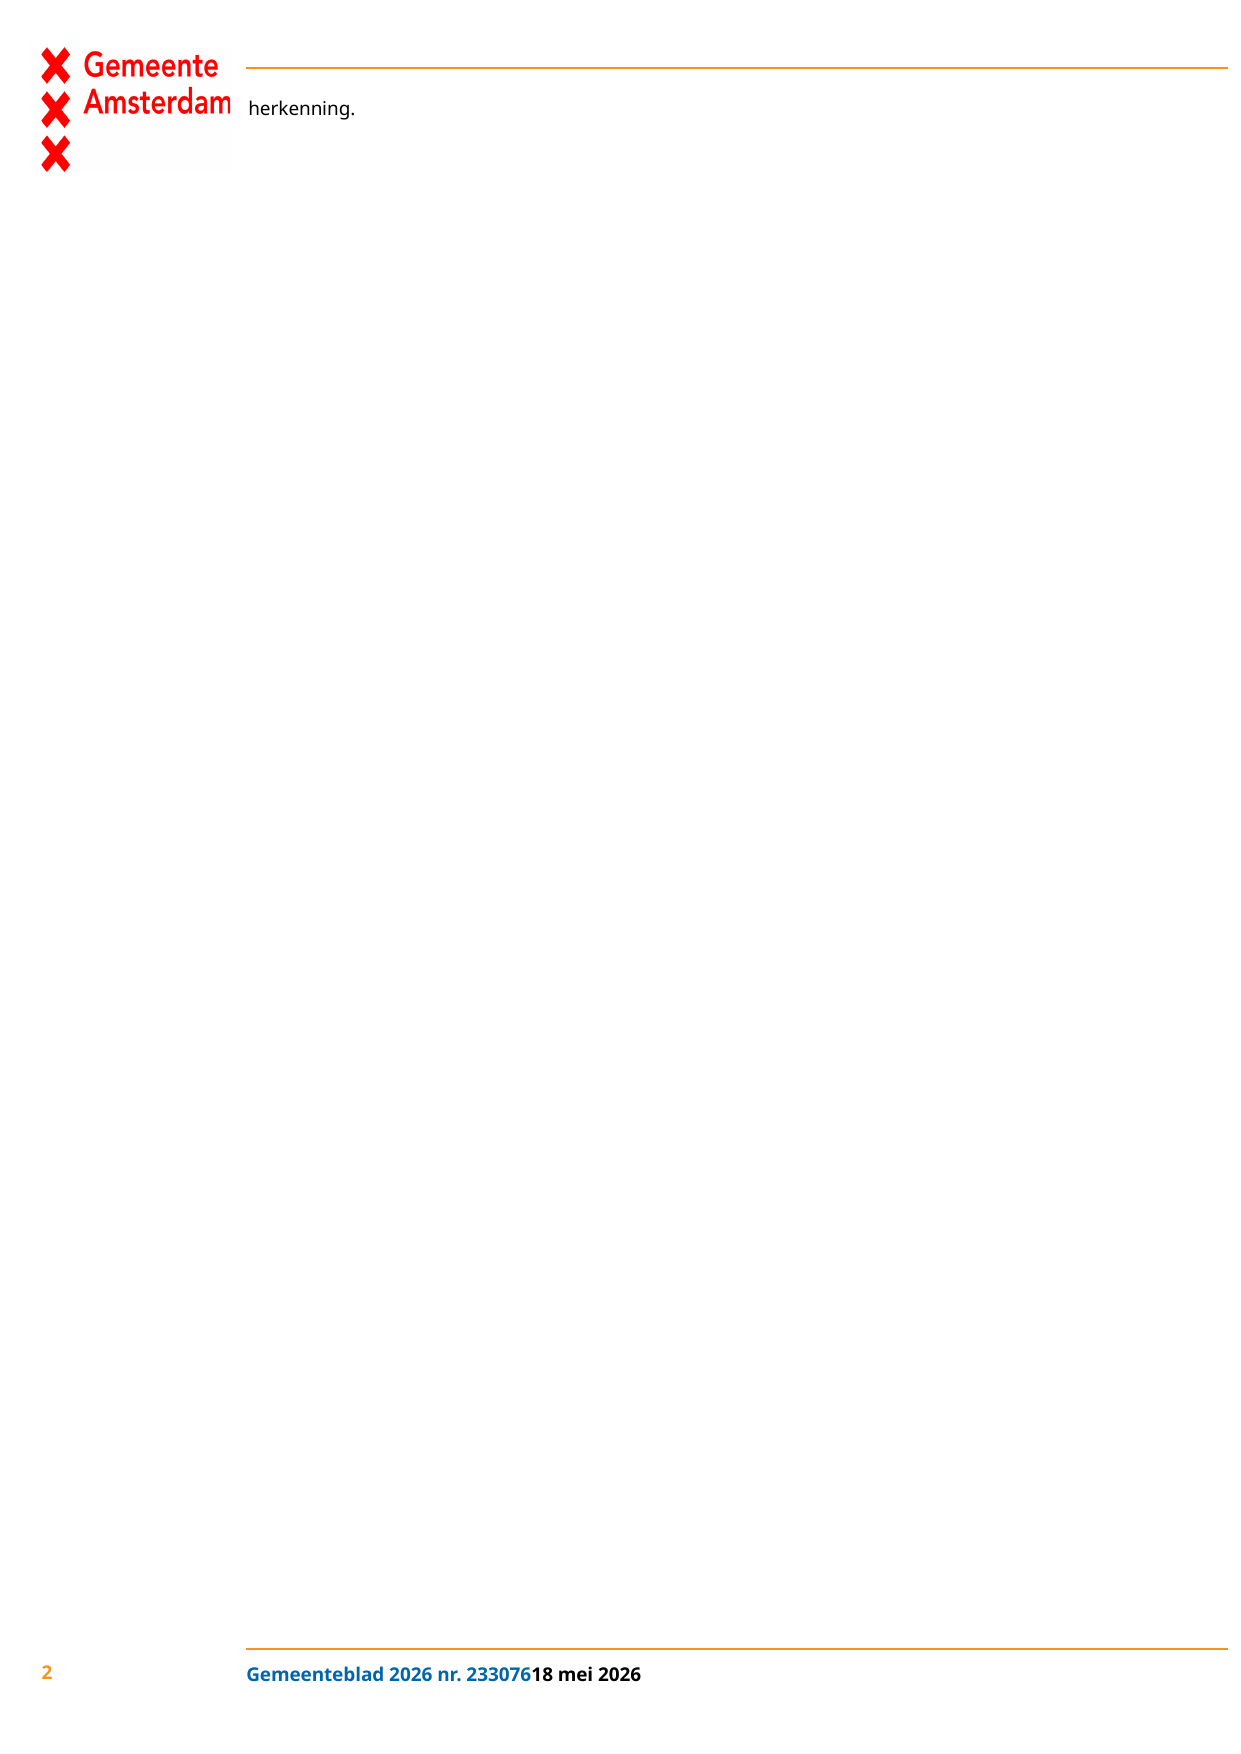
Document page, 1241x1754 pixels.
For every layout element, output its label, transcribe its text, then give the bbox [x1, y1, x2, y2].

picture [41, 47, 231, 172]
text herkenning. [248, 95, 1152, 121]
